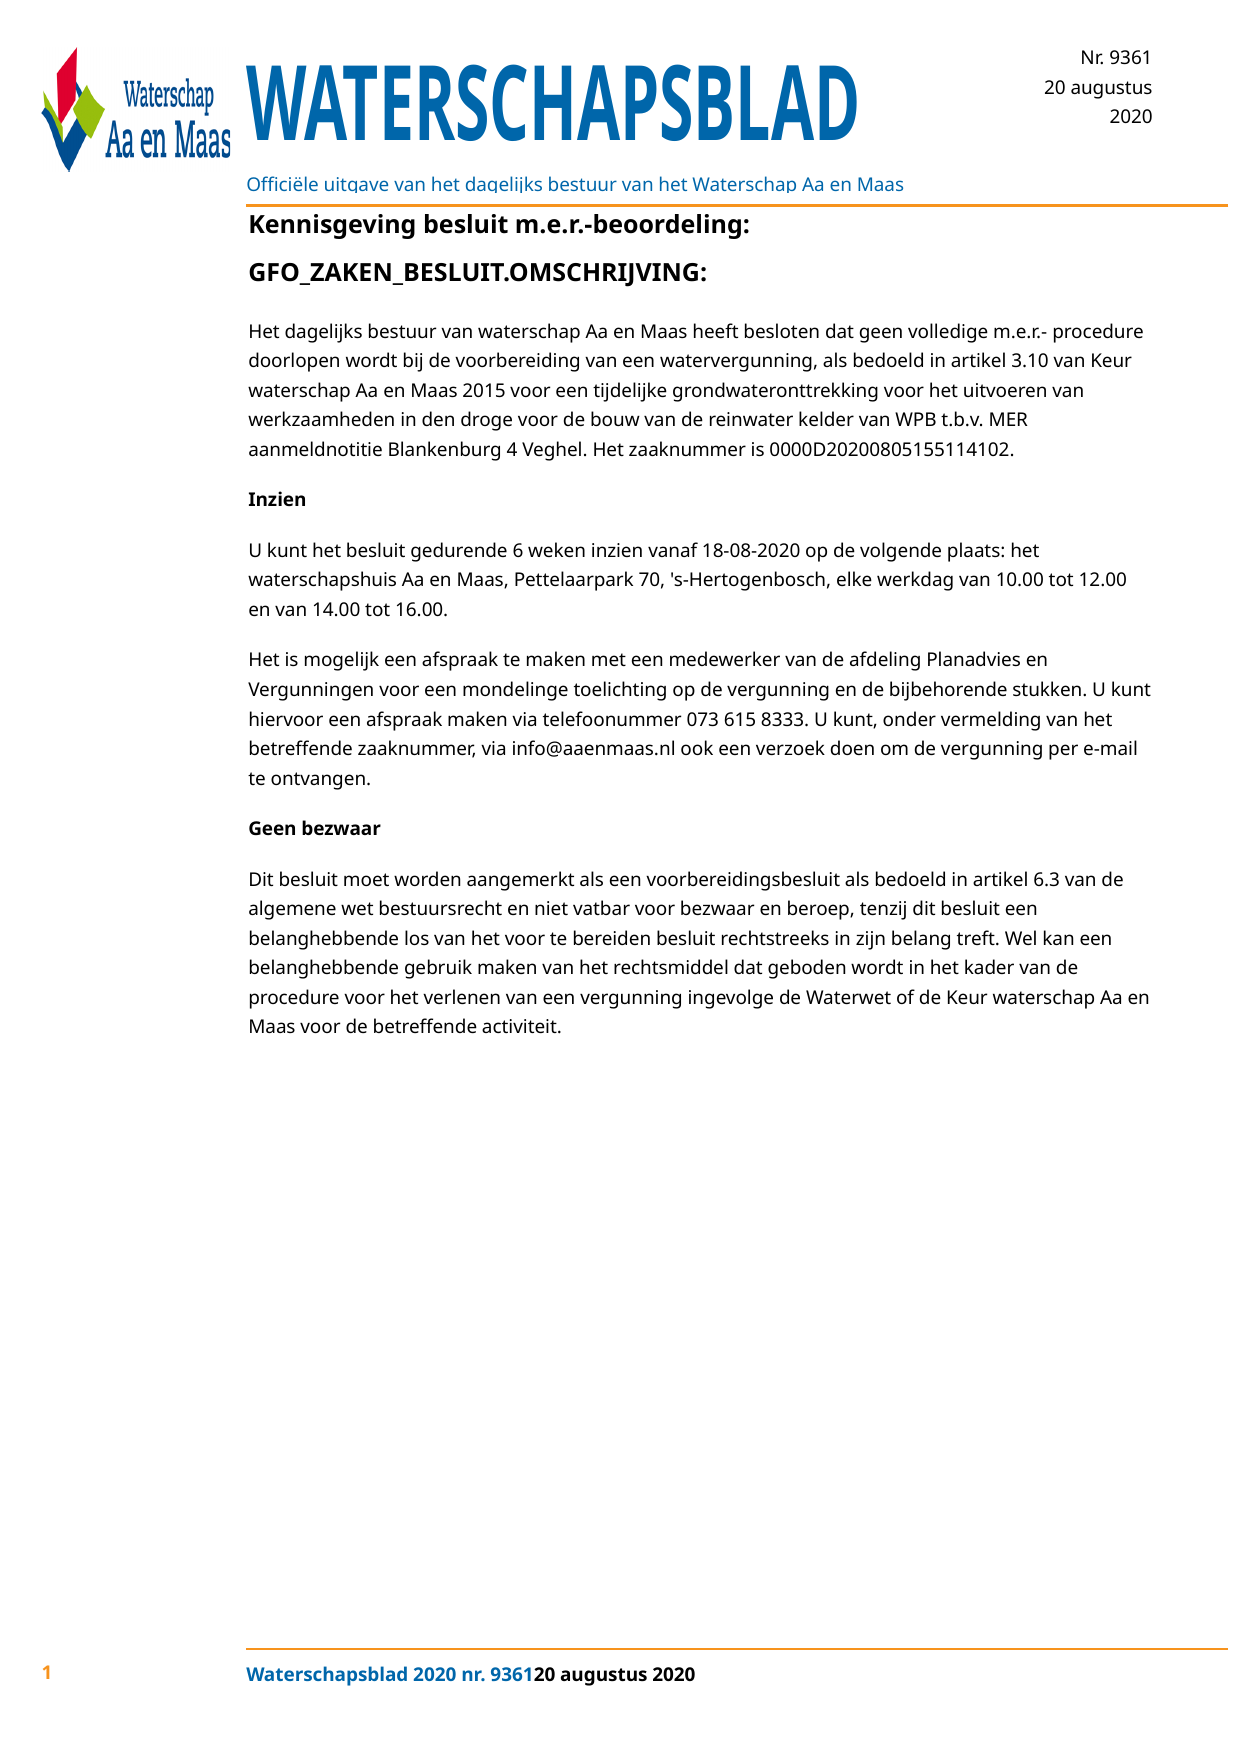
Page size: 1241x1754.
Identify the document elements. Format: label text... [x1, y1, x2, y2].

text Het is mogelijk een afspraak te maken met een medewerker van de afdeling Planadvies en Vergunningen voor een mondelinge toelichting op de vergunning en de bijbehorende stukken. U kunt hiervoor een afspraak maken via telefoonummer 073 615 8333. U kunt, onder vermelding van het betreffende zaaknummer, via info@aaenmaas.nl ook een verzoek doen om de vergunning per e-mail te ontvangen. [248, 647, 1152, 791]
picture [41, 47, 231, 172]
text Kennisgeving besluit m.e.r.-beoordeling: GFO_ZAKEN_BESLUIT.OMSCHRIJVING: [248, 207, 1152, 288]
text Het dagelijks bestuur van waterschap Aa en Maas heeft besloten dat geen volledige m.e.r.- procedure doorlopen wordt bij de voorbereiding van een watervergunning, als bedoeld in artikel 3.10 van Keur waterschap Aa en Maas 2015 voor een tijdelijke grondwateronttrekking voor het uitvoeren van werkzaamheden in den droge voor de bouw van de reinwater kelder van WPB t.b.v. MER aanmeldnotitie Blankenburg 4 Veghel. Het zaaknummer is 0000D20200805155114102. [248, 318, 1152, 462]
text Dit besluit moet worden aangemerkt als een voorbereidingsbesluit als bedoeld in artikel 6.3 van de algemene wet bestuursrecht en niet vatbar voor bezwaar en beroep, tenzij dit besluit een belanghebbende los van het voor te bereiden besluit rechtstreeks in zijn belang treft. Wel kan een belanghebbende gebruik maken van het rechtsmiddel dat geboden wordt in het kader van de procedure voor het verlenen van een vergunning ingevolge de Waterwet of de Keur waterschap Aa en Maas voor de betreffende activiteit. [248, 866, 1152, 1039]
text Geen bezwaar [248, 815, 1152, 841]
text Inzien [248, 487, 1152, 512]
text U kunt het besluit gedurende 6 weken inzien vanaf 18-08-2020 op de volgende plaats: het waterschapshuis Aa en Maas, Pettelaarpark 70, 's-Hertogenbosch, elke werkdag van 10.00 tot 12.00 en van 14.00 tot 16.00. [248, 537, 1152, 622]
